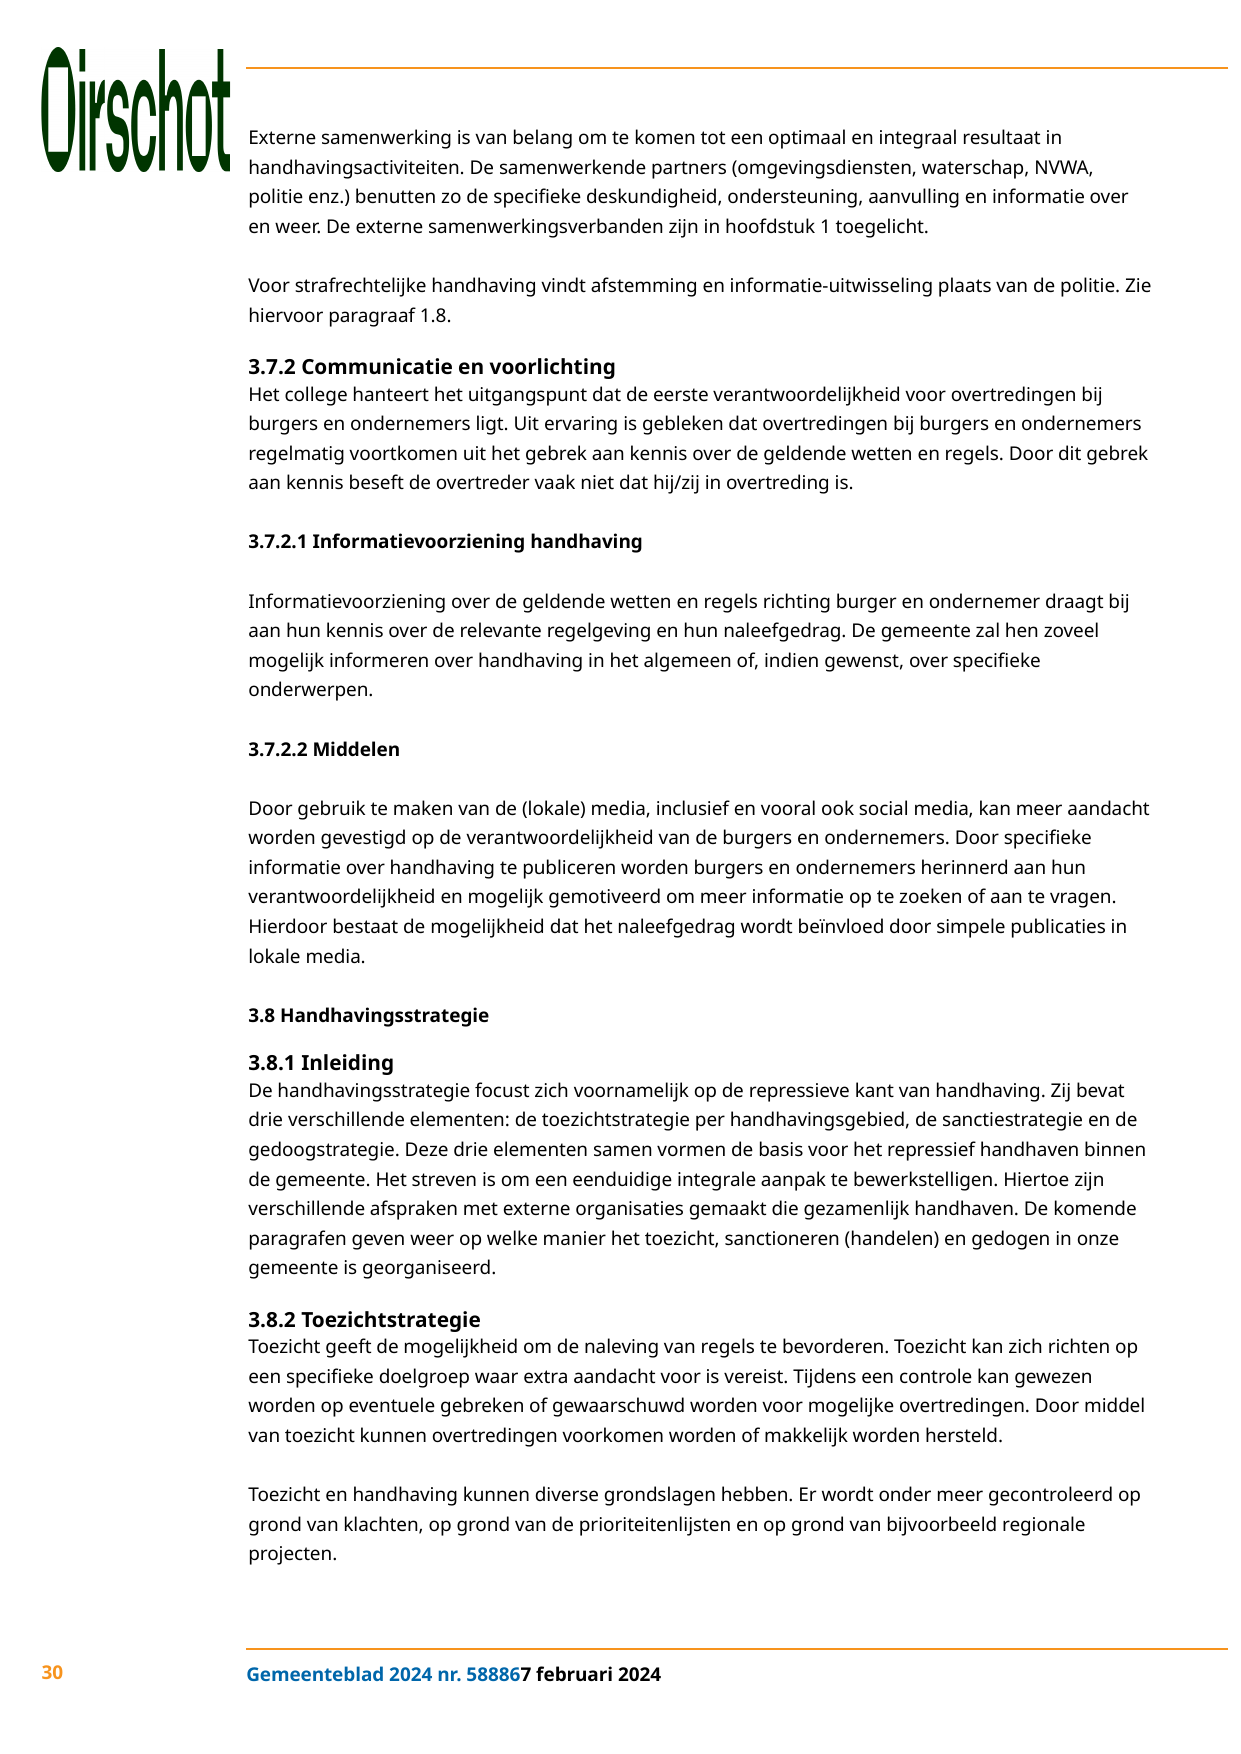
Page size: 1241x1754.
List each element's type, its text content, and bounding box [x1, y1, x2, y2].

text 3.7.2.1 Informatievoorziening handhaving [248, 529, 1152, 554]
text Het college hanteert het uitgangspunt dat de eerste verantwoordelijkheid voor overtredingen bij burgers en ondernemers ligt. Uit ervaring is gebleken dat overtredingen bij burgers en ondernemers regelmatig voortkomen uit het gebrek aan kennis over de geldende wetten en regels. Door dit gebrek aan kennis beseft de overtreder vaak niet dat hij/zij in overtreding is. [248, 381, 1152, 495]
text Door gebruik te maken van de (lokale) media, inclusief en vooral ook social media, kan meer aandacht worden gevestigd op de verantwoordelijkheid van de burgers en ondernemers. Door specifieke informatie over handhaving te publiceren worden burgers en ondernemers herinnerd aan hun verantwoordelijkheid en mogelijk gemotiveerd om meer informatie op te zoeken of aan te vragen. Hierdoor bestaat de mogelijkheid dat het naleefgedrag wordt beïnvloed door simpele publicaties in lokale media. [248, 795, 1152, 968]
text 3.7.2 Communicatie en voorlichting [248, 352, 1152, 381]
picture [41, 47, 231, 172]
text Toezicht geeft de mogelijkheid om de naleving van regels te bevorderen. Toezicht kan zich richten op een specifieke doelgroep waar extra aandacht voor is vereist. Tijdens een controle kan gewezen worden op eventuele gebreken of gewaarschuwd worden voor mogelijke overtredingen. Door middel van toezicht kunnen overtredingen voorkomen worden of makkelijk worden hersteld. [248, 1333, 1152, 1448]
text 3.7.2.2 Middelen [248, 736, 1152, 761]
text Informatievoorziening over de geldende wetten en regels richting burger en ondernemer draagt bij aan hun kennis over de relevante regelgeving en hun naleefgedrag. De gemeente zal hen zoveel mogelijk informeren over handhaving in het algemeen of, indien gewenst, over specifieke onderwerpen. [248, 588, 1152, 702]
text De handhavingsstrategie focust zich voornamelijk op de repressieve kant van handhaving. Zij bevat drie verschillende elementen: de toezichtstrategie per handhavingsgebied, de sanctiestrategie en de gedoogstrategie. Deze drie elementen samen vormen de basis voor het repressief handhaven binnen de gemeente. Het streven is om een eenduidige integrale aanpak te bewerkstelligen. Hiertoe zijn verschillende afspraken met externe organisaties gemaakt die gezamenlijk handhaven. De komende paragrafen geven weer op welke manier het toezicht, sanctioneren (handelen) en gedogen in onze gemeente is georganiseerd. [248, 1077, 1152, 1280]
text 3.8.2 Toezichtstrategie [248, 1305, 1152, 1333]
text 3.8 Handhavingsstrategie [248, 1002, 1152, 1028]
text Voor strafrechtelijke handhaving vindt afstemming en informatie-uitwisseling plaats van de politie. Zie hiervoor paragraaf 1.8. [248, 272, 1152, 328]
text Toezicht en handhaving kunnen diverse grondslagen hebben. Er wordt onder meer gecontroleerd op grond van klachten, op grond van de prioriteitenlijsten en op grond van bijvoorbeeld regionale projecten. [248, 1481, 1152, 1566]
text Externe samenwerking is van belang om te komen tot een optimaal en integraal resultaat in handhavingsactiviteiten. De samenwerkende partners (omgevingsdiensten, waterschap, NVWA, politie enz.) benutten zo de specifieke deskundigheid, ondersteuning, aanvulling en informatie over en weer. De externe samenwerkingsverbanden zijn in hoofdstuk 1 toegelicht. [248, 124, 1152, 239]
text 3.8.1 Inleiding [248, 1048, 1152, 1077]
